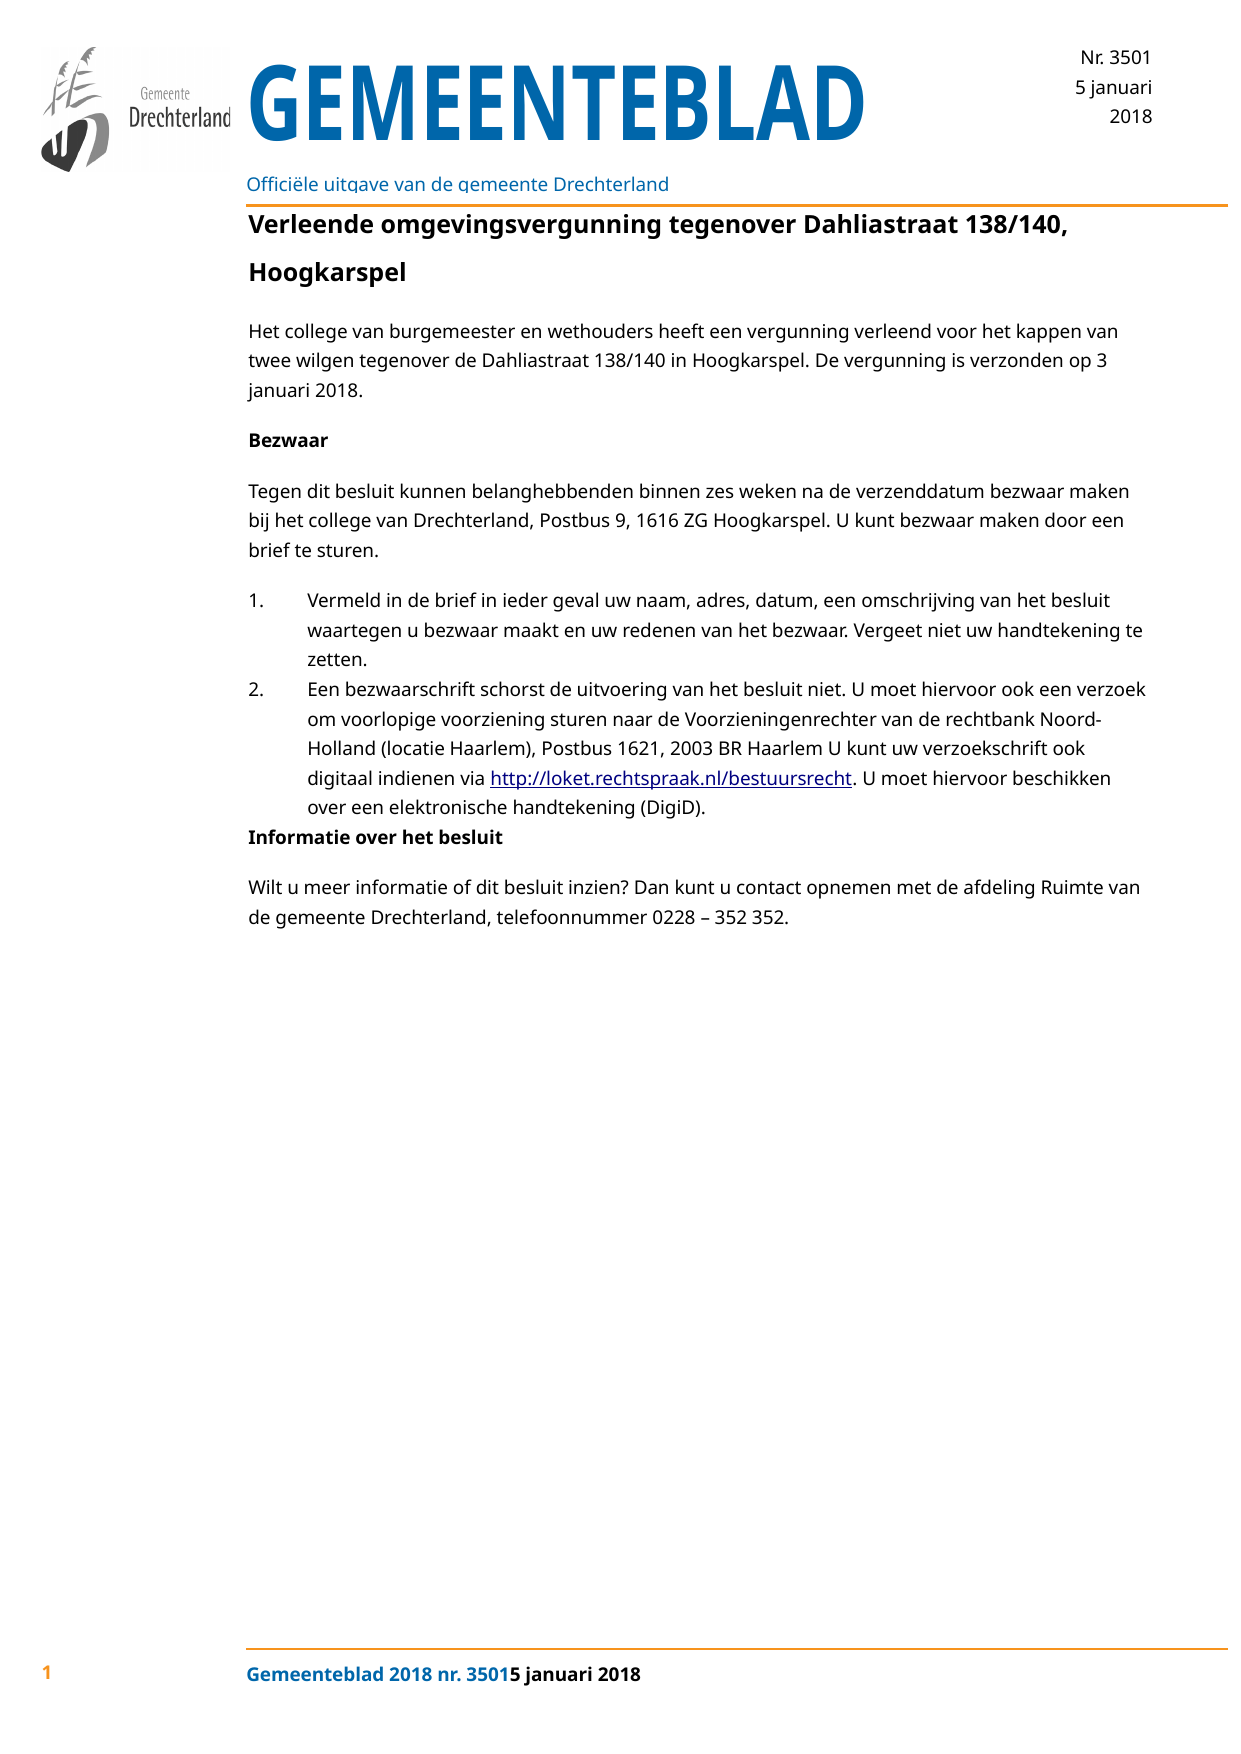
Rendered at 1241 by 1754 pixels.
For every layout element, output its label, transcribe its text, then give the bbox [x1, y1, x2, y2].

picture [41, 47, 231, 172]
text Tegen dit besluit kunnen belanghebbenden binnen zes weken na de verzenddatum bezwaar maken bij het college van Drechterland, Postbus 9, 1616 ZG Hoogkarspel. U kunt bezwaar maken door een brief te sturen. [248, 478, 1152, 563]
text Bezwaar [248, 427, 1152, 453]
list Vermeld in de brief in ieder geval uw naam, adres, datum, een omschrijving van het besluit waartegen u bezwaar maakt en uw redenen van het bezwaar. Vergeet niet uw handtekening te zetten. [248, 587, 1152, 672]
text Verleende omgevingsvergunning tegenover Dahliastraat 138/140, Hoogkarspel [248, 207, 1152, 288]
text Het college van burgemeester en wethouders heeft een vergunning verleend voor het kappen van twee wilgen tegenover de Dahliastraat 138/140 in Hoogkarspel. De vergunning is verzonden op 3 januari 2018. [248, 318, 1152, 403]
list Een bezwaarschrift schorst de uitvoering van het besluit niet. U moet hiervoor ook een verzoek om voorlopige voorziening sturen naar de Voorzieningenrechter van de rechtbank Noord-Holland (locatie Haarlem), Postbus 1621, 2003 BR Haarlem U kunt uw verzoekschrift ook digitaal indienen via http://loket.rechtspraak.nl/bestuursrecht. U moet hiervoor beschikken over een elektronische handtekening (DigiD). [248, 676, 1152, 820]
text Wilt u meer informatie of dit besluit inzien? Dan kunt u contact opnemen met de afdeling Ruimte van de gemeente Drechterland, telefoonnummer 0228 – 352 352. [248, 874, 1152, 930]
text Informatie over het besluit [248, 824, 1152, 850]
